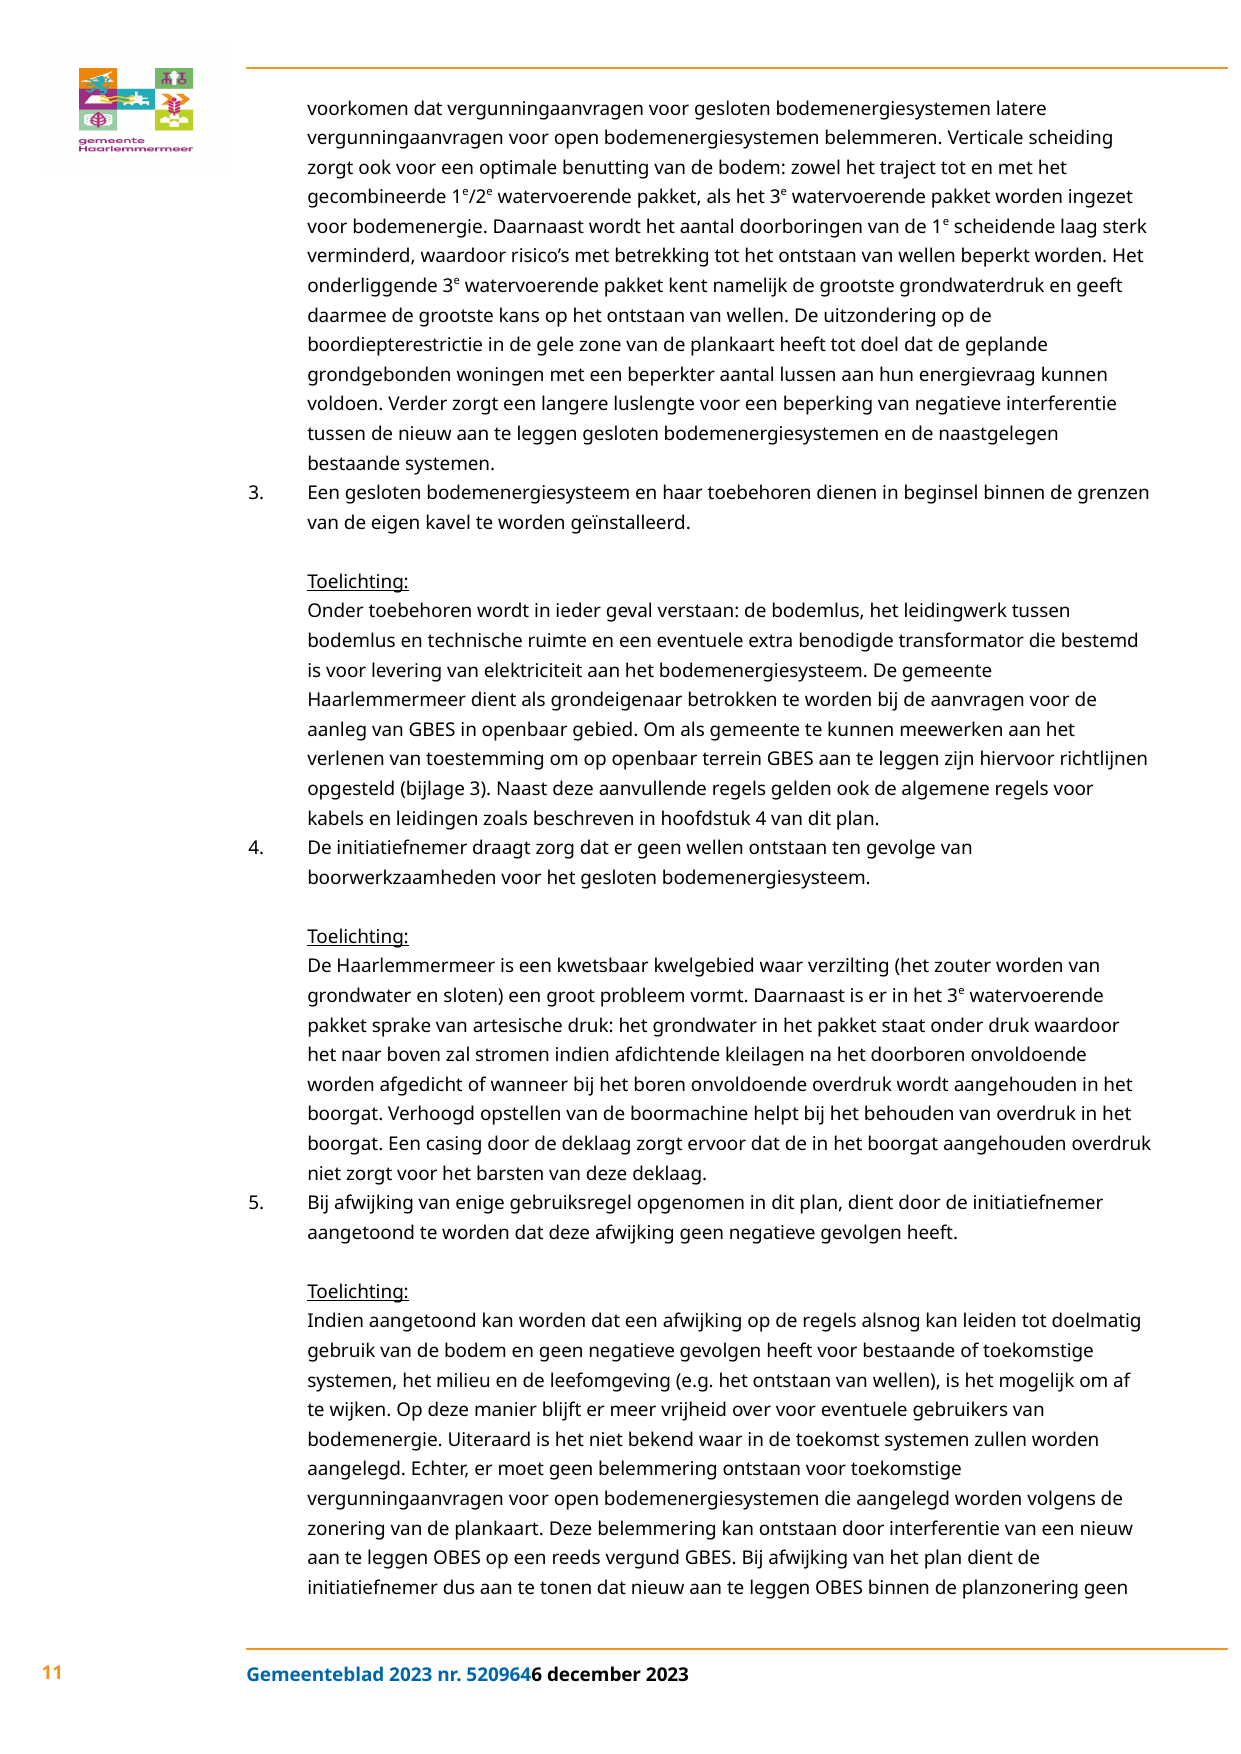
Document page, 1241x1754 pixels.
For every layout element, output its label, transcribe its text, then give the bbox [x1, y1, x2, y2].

list Toelichting: [248, 568, 1152, 594]
picture [41, 47, 231, 172]
list Toelichting: [248, 923, 1152, 949]
list Bij afwijking van enige gebruiksregel opgenomen in dit plan, dient door de initiatiefnemer aangetoond te worden dat deze afwijking geen negatieve gevolgen heeft. [248, 1189, 1152, 1245]
list Onder toebehoren wordt in ieder geval verstaan: de bodemlus, het leidingwerk tussen bodemlus en technische ruimte en een eventuele extra benodigde transformator die bestemd is voor levering van elektriciteit aan het bodemenergiesysteem. De gemeente Haarlemmermeer dient als grondeigenaar betrokken te worden bij de aanvragen voor de aanleg van GBES in openbaar gebied. Om als gemeente te kunnen meewerken aan het verlenen van toestemming om op openbaar terrein GBES aan te leggen zijn hiervoor richtlijnen opgesteld (bijlage 3). Naast deze aanvullende regels gelden ook de algemene regels voor kabels en leidingen zoals beschreven in hoofdstuk 4 van dit plan. [248, 598, 1152, 831]
list voorkomen dat vergunningaanvragen voor gesloten bodemenergiesystemen latere vergunningaanvragen voor open bodemenergiesystemen belemmeren. Verticale scheiding zorgt ook voor een optimale benutting van de bodem: zowel het traject tot en met het gecombineerde 1e/2e watervoerende pakket, als het 3e watervoerende pakket worden ingezet voor bodemenergie. Daarnaast wordt het aantal doorboringen van de 1e scheidende laag sterk verminderd, waardoor risico’s met betrekking tot het ontstaan van wellen beperkt worden. Het onderliggende 3e watervoerende pakket kent namelijk de grootste grondwaterdruk en geeft daarmee de grootste kans op het ontstaan van wellen. De uitzondering op de boordiepterestrictie in de gele zone van de plankaart heeft tot doel dat de geplande grondgebonden woningen met een beperkter aantal lussen aan hun energievraag kunnen voldoen. Verder zorgt een langere luslengte voor een beperking van negatieve interferentie tussen de nieuw aan te leggen gesloten bodemenergiesystemen en de naastgelegen bestaande systemen. [248, 95, 1152, 476]
list De Haarlemmermeer is een kwetsbaar kwelgebied waar verzilting (het zouter worden van grondwater en sloten) een groot probleem vormt. Daarnaast is er in het 3e watervoerende pakket sprake van artesische druk: het grondwater in het pakket staat onder druk waardoor het naar boven zal stromen indien afdichtende kleilagen na het doorboren onvoldoende worden afgedicht of wanneer bij het boren onvoldoende overdruk wordt aangehouden in het boorgat. Verhoogd opstellen van de boormachine helpt bij het behouden van overdruk in het boorgat. Een casing door de deklaag zorgt ervoor dat de in het boorgat aangehouden overdruk niet zorgt voor het barsten van deze deklaag. [248, 953, 1152, 1186]
list Indien aangetoond kan worden dat een afwijking op de regels alsnog kan leiden tot doelmatig gebruik van de bodem en geen negatieve gevolgen heeft voor bestaande of toekomstige systemen, het milieu en de leefomgeving (e.g. het ontstaan van wellen), is het mogelijk om af te wijken. Op deze manier blijft er meer vrijheid over voor eventuele gebruikers van bodemenergie. Uiteraard is het niet bekend waar in de toekomst systemen zullen worden aangelegd. Echter, er moet geen belemmering ontstaan voor toekomstige vergunningaanvragen voor open bodemenergiesystemen die aangelegd worden volgens de zonering van de plankaart. Deze belemmering kan ontstaan door interferentie van een nieuw aan te leggen OBES op een reeds vergund GBES. Bij afwijking van het plan dient de initiatiefnemer dus aan te tonen dat nieuw aan te leggen OBES binnen de planzonering geen [248, 1308, 1152, 1600]
list De initiatiefnemer draagt zorg dat er geen wellen ontstaan ten gevolge van boorwerkzaamheden voor het gesloten bodemenergiesysteem. [248, 834, 1152, 890]
list Toelichting: [248, 1278, 1152, 1304]
list Een gesloten bodemenergiesysteem en haar toebehoren dienen in beginsel binnen de grenzen van de eigen kavel te worden geïnstalleerd. [248, 479, 1152, 535]
